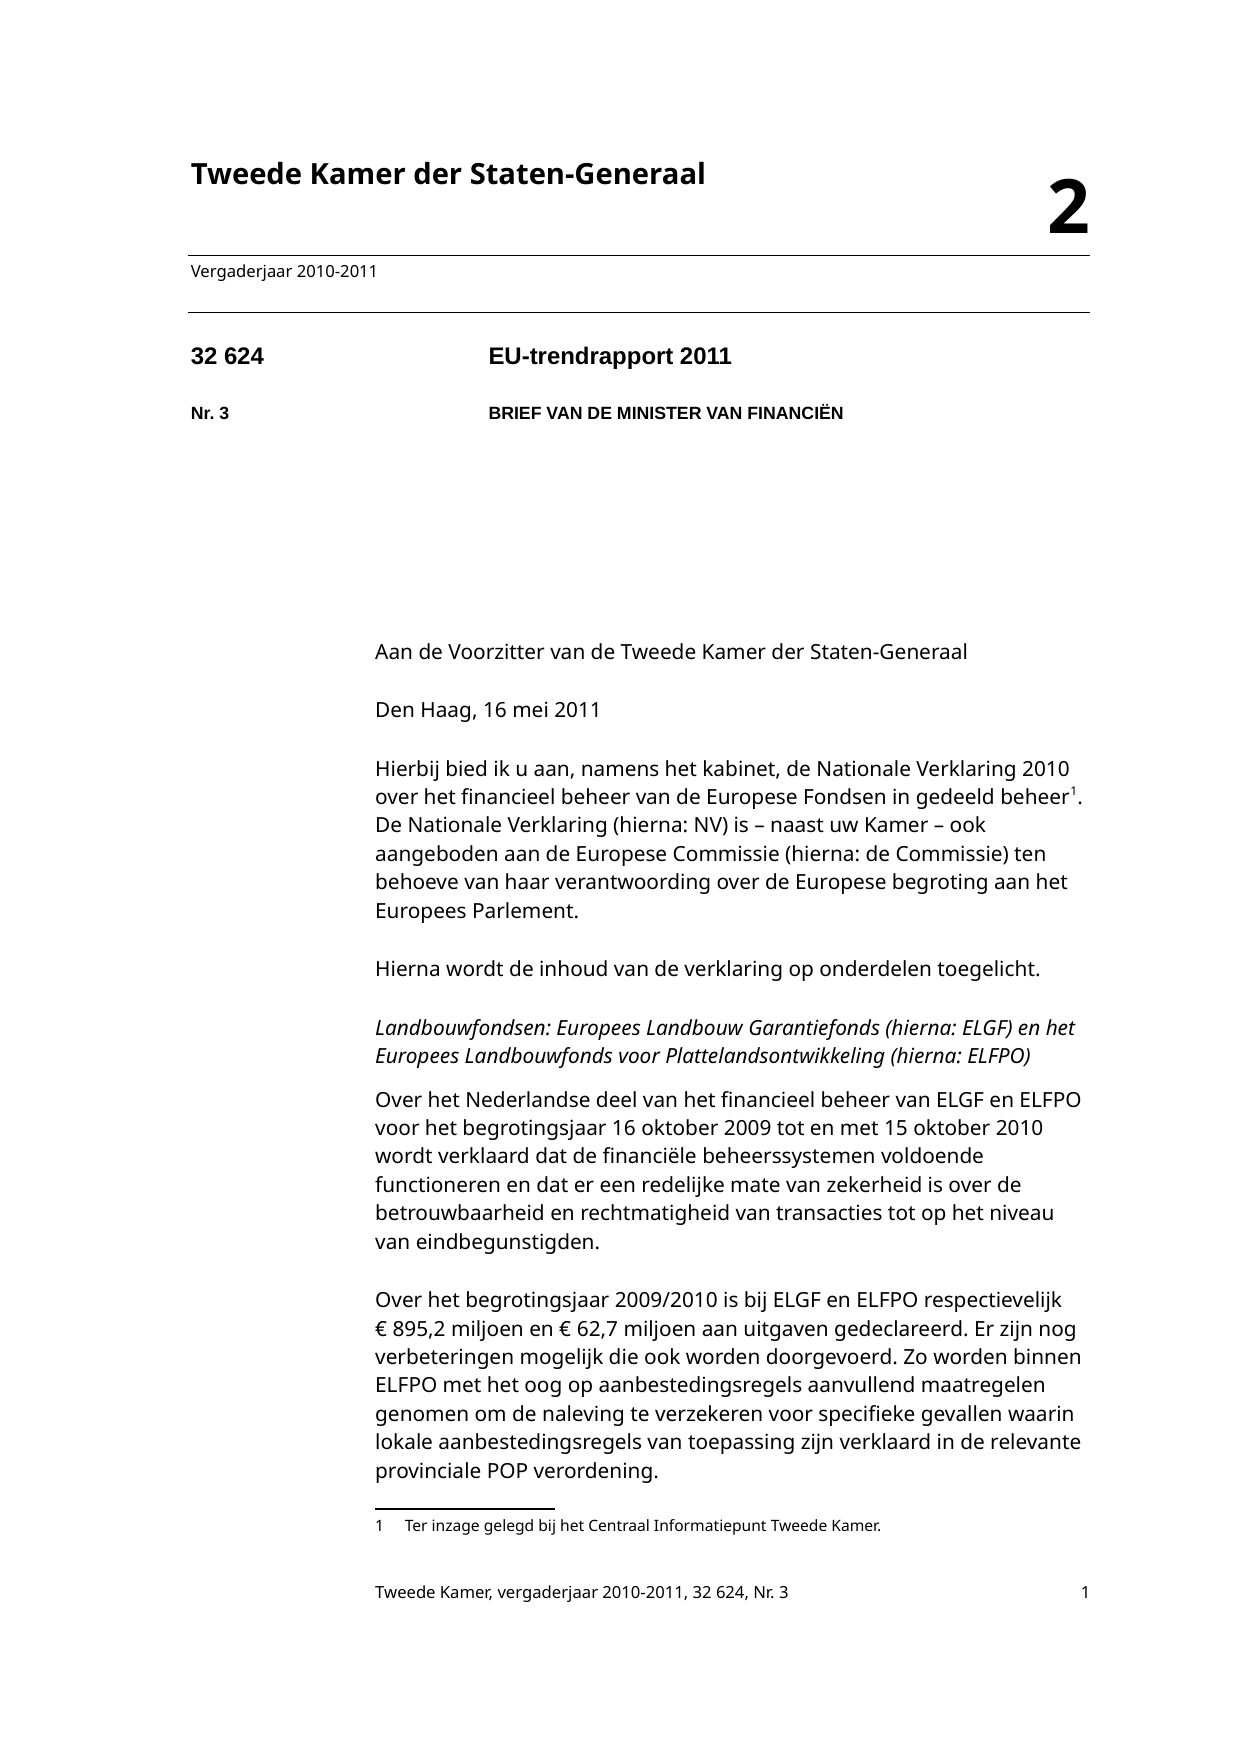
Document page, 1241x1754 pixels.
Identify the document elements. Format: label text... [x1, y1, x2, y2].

table_cell EU-trendrapport 2011 [485, 339, 1090, 399]
text Ter inzage gelegd bij het Centraal Informatiepunt Tweede Kamer. [375, 1508, 1090, 1536]
text Hierna wordt de inhoud van de verklaring op onderdelen toegelicht. [375, 954, 1090, 983]
table_cell 32 624 [188, 339, 485, 399]
table_cell [485, 256, 1090, 312]
text Den Haag, 16 mei 2011 [375, 695, 1090, 724]
table_cell [485, 313, 1090, 339]
table_header 2 [910, 150, 1090, 255]
text Over het Nederlandse deel van het financieel beheer van ELGF en ELFPO voor het begrotingsjaar 16 oktober 2009 tot en met 15 oktober 2010 wordt verklaard dat de financiële beheerssystemen voldoende functioneren en dat er een redelijke mate van zekerheid is over de betrouwbaarheid en rechtmatigheid van transacties tot op het niveau van eindbegunstigden. [375, 1085, 1090, 1255]
table_cell Vergaderjaar 2010-2011 [188, 256, 485, 312]
text Aan de Voorzitter van de Tweede Kamer der Staten-Generaal [375, 637, 1090, 665]
text Hierbij bied ik u aan, namens het kabinet, de Nationale Verklaring 2010 over het financieel beheer van de Europese Fondsen in gedeeld beheer. De Nationale Verklaring (hierna: NV) is – naast uw Kamer – ook aangeboden aan de Europese Commissie (hierna: de Commissie) ten behoeve van haar verantwoording over de Europese begroting aan het Europees Parlement. [375, 754, 1090, 924]
text Over het begrotingsjaar 2009/2010 is bij ELGF en ELFPO respectievelijk € 895,2 miljoen en € 62,7 miljoen aan uitgaven gedeclareerd. Er zijn nog verbeteringen mogelijk die ook worden doorgevoerd. Zo worden binnen ELFPO met het oog op aanbestedingsregels aanvullend maatregelen genomen om de naleving te verzekeren voor specifieke gevallen waarin lokale aanbestedingsregels van toepassing zijn verklaard in de relevante provinciale POP verordening. [375, 1285, 1090, 1484]
table_header Tweede Kamer der Staten-Generaal [188, 150, 909, 255]
table_cell Nr. 3 [188, 399, 485, 518]
text Landbouwfondsen: Europees Landbouw Garantiefonds (hierna: ELGF) en het Europees Landbouwfonds voor Plattelandsontwikkeling (hierna: ELFPO) [375, 1013, 1090, 1070]
table_cell [188, 313, 485, 339]
table_cell BRIEF VAN DE MINISTER VAN FINANCIËN [485, 399, 1090, 518]
